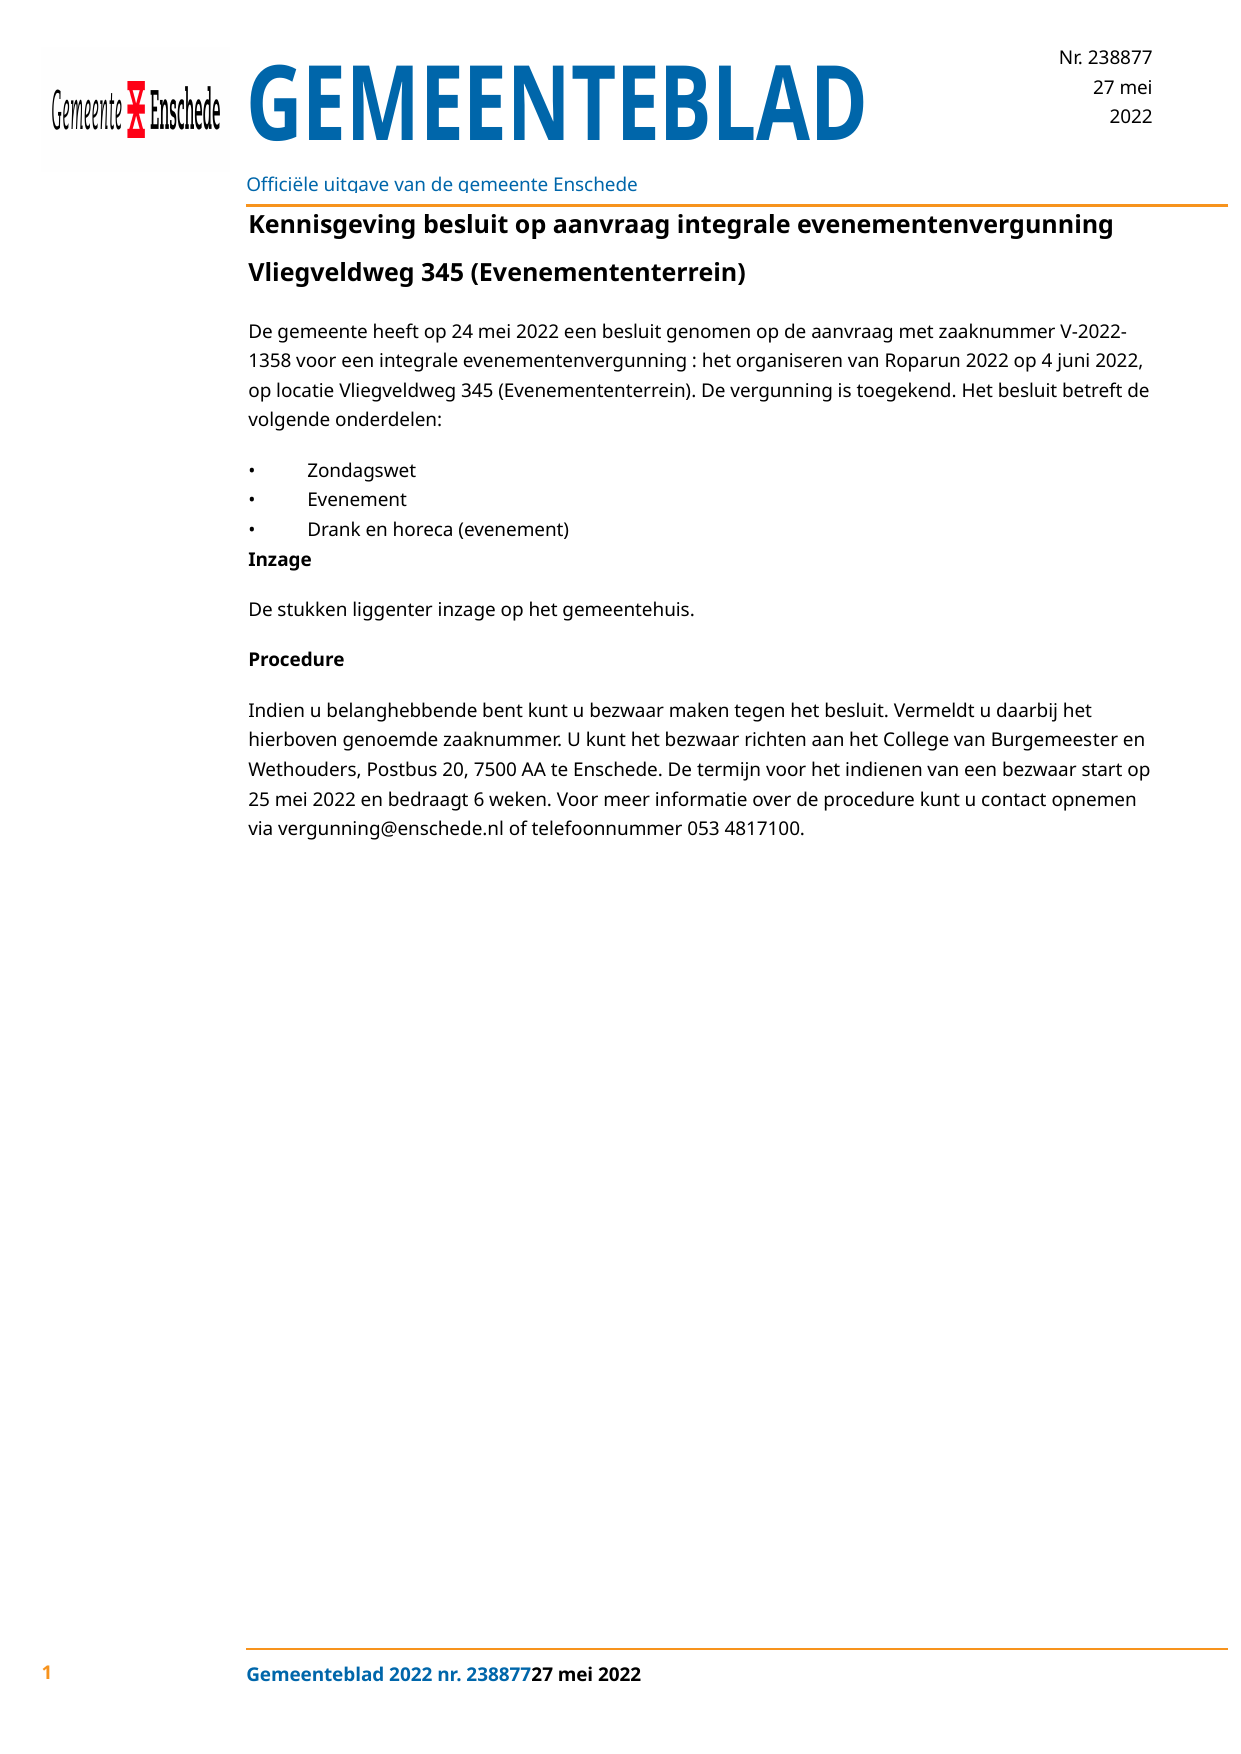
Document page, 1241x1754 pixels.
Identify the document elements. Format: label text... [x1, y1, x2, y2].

list Drank en horeca (evenement) [248, 516, 1152, 542]
list Evenement [248, 487, 1152, 512]
text De stukken liggenter inzage op het gemeentehuis. [248, 596, 1152, 622]
list Zondagswet [248, 457, 1152, 483]
picture [41, 47, 231, 172]
text Indien u belanghebbende bent kunt u bezwaar maken tegen het besluit. Vermeldt u daarbij het hierboven genoemde zaaknummer. U kunt het bezwaar richten aan het College van Burgemees­ter en Wethouders, Postbus 20, 7500 AA te Enschede. De termijn voor het indienen van een bezwaar start op 25 mei 2022 en bedraagt 6 weken. Voor meer informatie over de procedure kunt u contact opnemen via vergunning@enschede.nl of telefoonnummer 053 4817100. [248, 697, 1152, 841]
text Inzage [248, 546, 1152, 572]
text De gemeente heeft op 24 mei 2022 een besluit genomen op de aanvraag met zaaknummer V-2022-1358 voor een integrale evenementenvergunning : het organiseren van Roparun 2022 op 4 juni 2022, op locatie Vliegveldweg 345 (Evenemententerrein). De vergunning is toegekend. Het besluit betreft de volgende onderdelen: [248, 318, 1152, 432]
text Kennisgeving besluit op aanvraag integrale evenementenvergunning Vliegveldweg 345 (Evenemententerrein) [248, 207, 1152, 288]
text Procedure [248, 647, 1152, 672]
